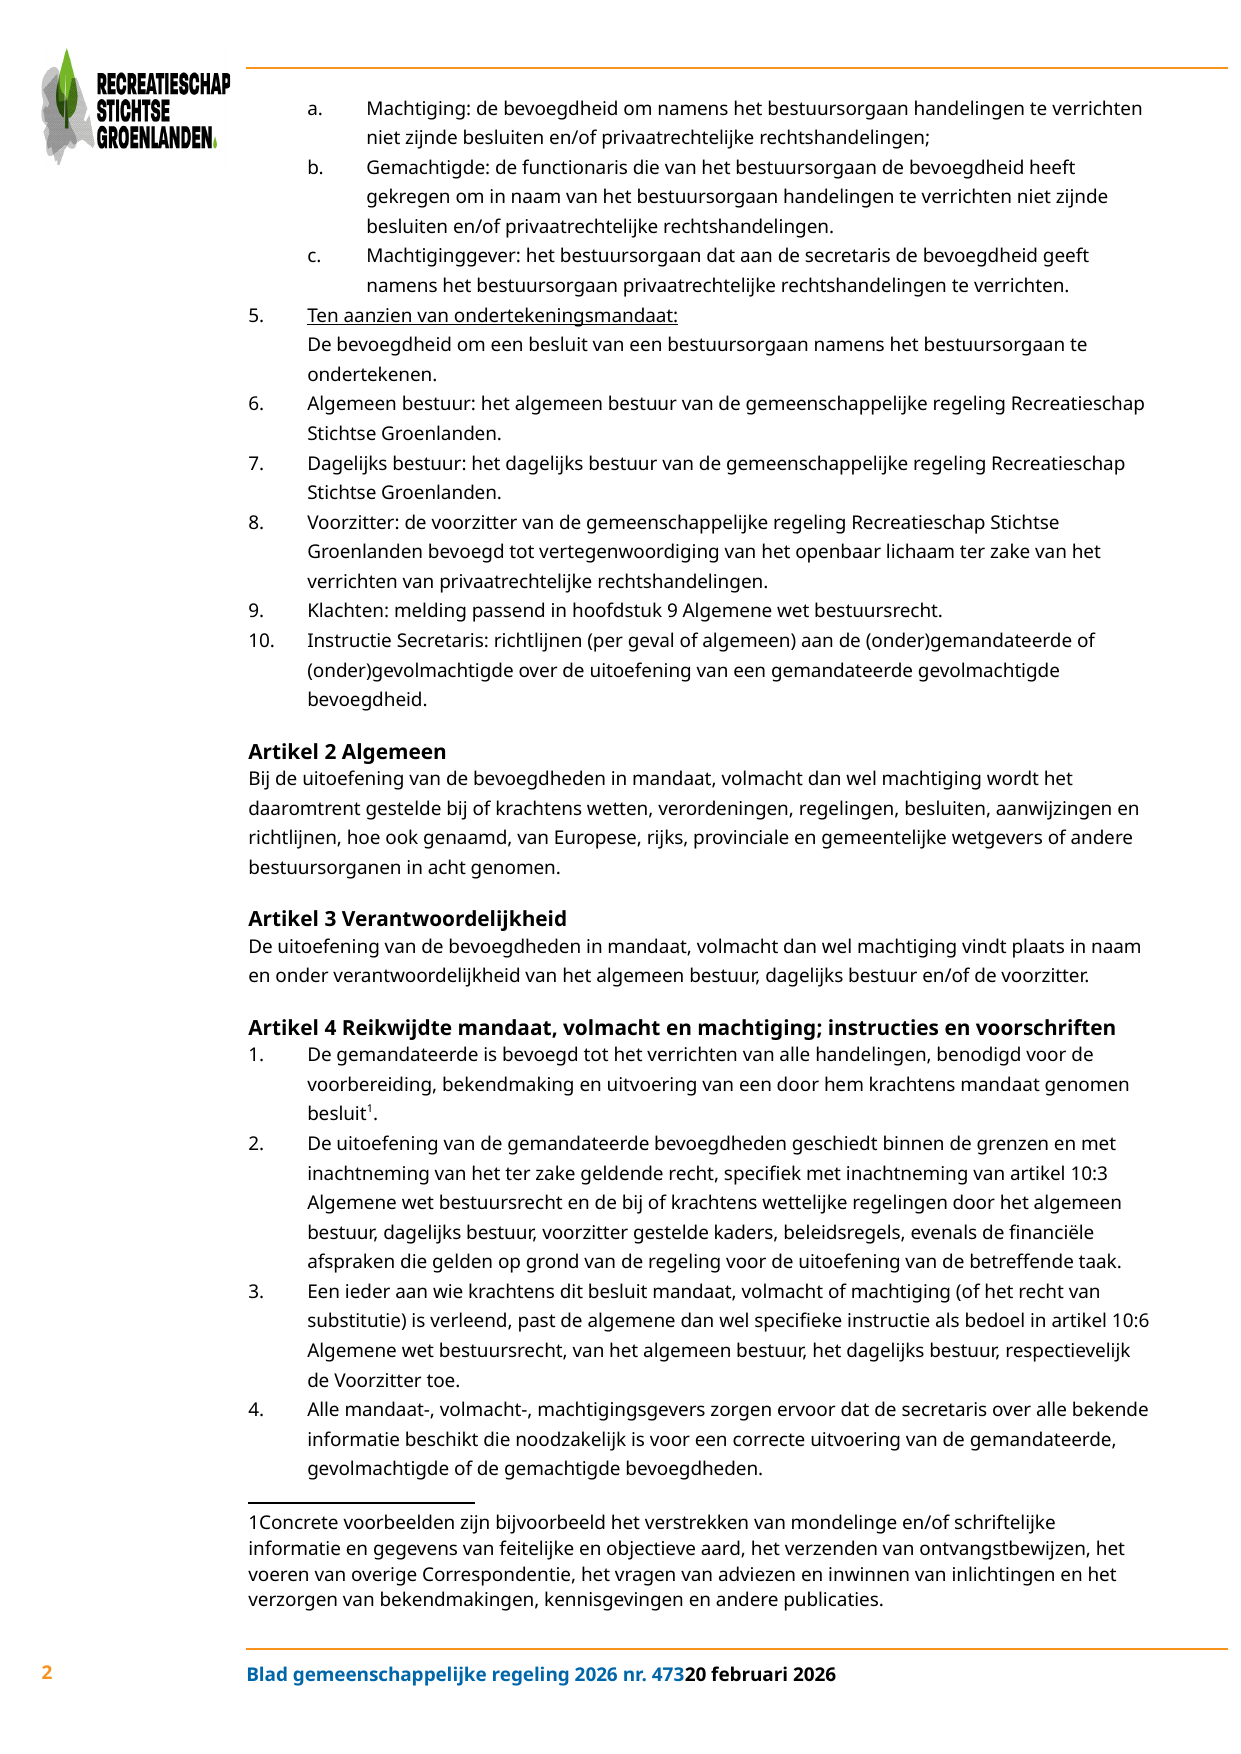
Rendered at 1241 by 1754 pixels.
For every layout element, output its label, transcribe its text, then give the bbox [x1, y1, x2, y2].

list Machtiginggever: het bestuursorgaan dat aan de secretaris de bevoegdheid geeft namens het bestuursorgaan privaatrechtelijke rechtshandelingen te verrichten. [307, 243, 1152, 298]
text Artikel 4 Reikwijdte mandaat, volmacht en machtiging; instructies en voorschriften [248, 1013, 1152, 1041]
list De bevoegdheid om een besluit van een bestuursorgaan namens het bestuursorgaan te ondertekenen. [248, 331, 1152, 387]
text Bij de uitoefening van de bevoegdheden in mandaat, volmacht dan wel machtiging wordt het daaromtrent gestelde bij of krachtens wetten, verordeningen, regelingen, besluiten, aanwijzingen en richtlijnen, hoe ook genaamd, van Europese, rijks, provinciale en gemeentelijke wetgevers of andere bestuursorganen in acht genomen. [248, 765, 1152, 880]
list Klachten: melding passend in hoofdstuk 9 Algemene wet bestuursrecht. [248, 598, 1152, 623]
list Alle mandaat-, volmacht-, machtigingsgevers zorgen ervoor dat de secretaris over alle bekende informatie beschikt die noodzakelijk is voor een correcte uitvoering van de gemandateerde, gevolmachtigde of de gemachtigde bevoegdheden. [248, 1396, 1152, 1481]
picture [41, 47, 231, 172]
text Artikel 3 Verantwoordelijkheid [248, 904, 1152, 933]
list Algemeen bestuur: het algemeen bestuur van de gemeenschappelijke regeling Recreatieschap Stichtse Groenlanden. [248, 391, 1152, 446]
list Ten aanzien van ondertekeningsmandaat: [248, 302, 1152, 328]
list Gemachtigde: de functionaris die van het bestuursorgaan de bevoegdheid heeft gekregen om in naam van het bestuursorgaan handelingen te verrichten niet zijnde besluiten en/of privaatrechtelijke rechtshandelingen. [307, 154, 1152, 239]
list De gemandateerde is bevoegd tot het verrichten van alle handelingen, benodigd voor de voorbereiding, bekendmaking en uitvoering van een door hem krachtens mandaat genomen besluit. [248, 1041, 1152, 1126]
list Dagelijks bestuur: het dagelijks bestuur van de gemeenschappelijke regeling Recreatieschap Stichtse Groenlanden. [248, 450, 1152, 505]
text De uitoefening van de bevoegdheden in mandaat, volmacht dan wel machtiging vindt plaats in naam en onder verantwoordelijkheid van het algemeen bestuur, dagelijks bestuur en/of de voorzitter. [248, 933, 1152, 988]
text Artikel 2 Algemeen [248, 737, 1152, 765]
list De uitoefening van de gemandateerde bevoegdheden geschiedt binnen de grenzen en met inachtneming van het ter zake geldende recht, specifiek met inachtneming van artikel 10:3 Algemene wet bestuursrecht en de bij of krachtens wettelijke regelingen door het algemeen bestuur, dagelijks bestuur, voorzitter gestelde kaders, beleidsregels, evenals de financiële afspraken die gelden op grond van de regeling voor de uitoefening van de betreffende taak. [248, 1130, 1152, 1274]
list Instructie Secretaris: richtlijnen (per geval of algemeen) aan de (onder)gemandateerde of (onder)gevolmachtigde over de uitoefening van een gemandateerde gevolmachtigde bevoegdheid. [248, 627, 1152, 712]
list Concrete voorbeelden zijn bijvoorbeeld het verstrekken van mondelinge en/of schriftelijke informatie en gegevens van feitelijke en objectieve aard, het verzenden van ontvangstbewijzen, het voeren van overige Correspondentie, het vragen van adviezen en inwinnen van inlichtingen en het verzorgen van bekendmakingen, kennisgevingen en andere publicaties. [248, 1509, 1152, 1612]
list Voorzitter: de voorzitter van de gemeenschappelijke regeling Recreatieschap Stichtse Groenlanden bevoegd tot vertegenwoordiging van het openbaar lichaam ter zake van het verrichten van privaatrechtelijke rechtshandelingen. [248, 509, 1152, 594]
list Een ieder aan wie krachtens dit besluit mandaat, volmacht of machtiging (of het recht van substitutie) is verleend, past de algemene dan wel specifieke instructie als bedoel in artikel 10:6 Algemene wet bestuursrecht, van het algemeen bestuur, het dagelijks bestuur, respectievelijk de Voorzitter toe. [248, 1278, 1152, 1392]
list Machtiging: de bevoegdheid om namens het bestuursorgaan handelingen te verrichten niet zijnde besluiten en/of privaatrechtelijke rechtshandelingen; [307, 95, 1152, 150]
